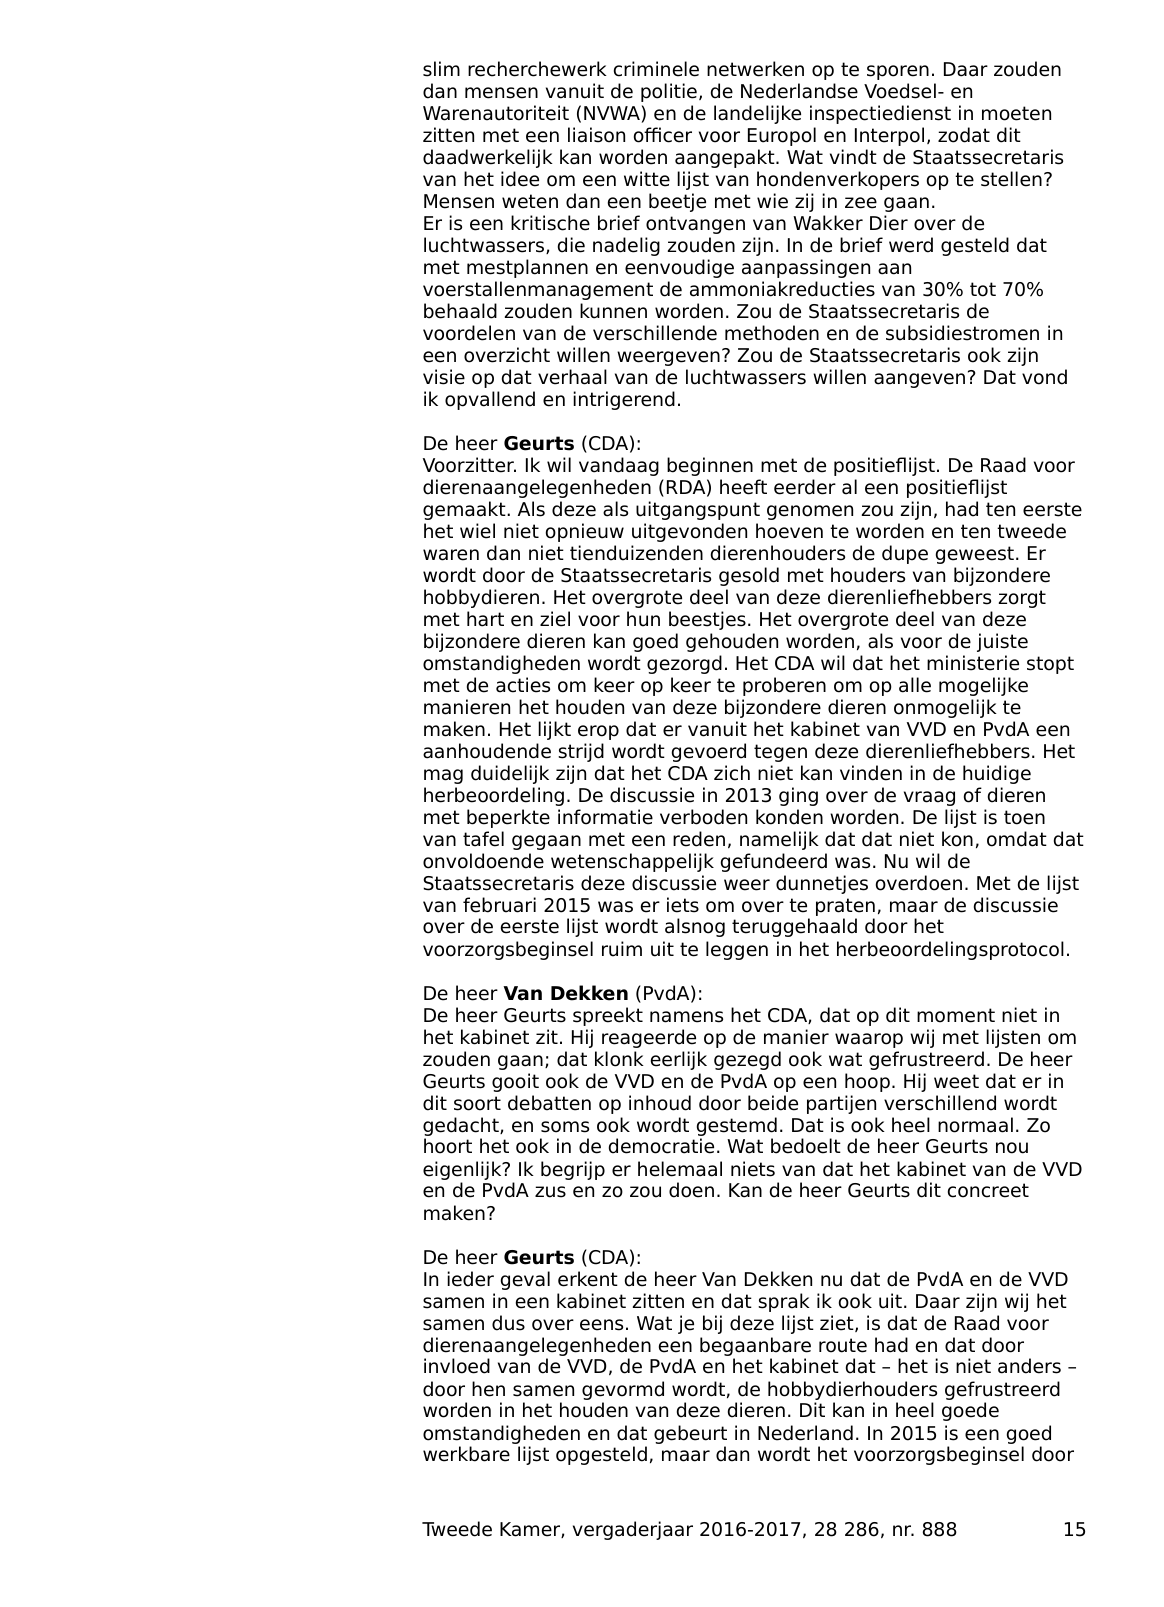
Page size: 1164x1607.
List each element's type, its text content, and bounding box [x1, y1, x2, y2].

text De heer Geurts spreekt namens het CDA, dat op dit moment niet in het kabinet zit. Hij reageerde op de manier waarop wij met lijsten om zouden gaan; dat klonk eerlijk gezegd ook wat gefrustreerd. De heer Geurts gooit ook de VVD en de PvdA op een hoop. Hij weet dat er in dit soort debatten op inhoud door beide partijen verschillend wordt gedacht, en soms ook wordt gestemd. Dat is ook heel normaal. Zo hoort het ook in de democratie. Wat bedoelt de heer Geurts nou eigenlijk? Ik begrijp er helemaal niets van dat het kabinet van de VVD en de PvdA zus en zo zou doen. Kan de heer Geurts dit concreet maken? [422, 1004, 1087, 1224]
text Er is een kritische brief ontvangen van Wakker Dier over de luchtwassers, die nadelig zouden zijn. In de brief werd gesteld dat met mestplannen en eenvoudige aanpassingen aan voerstallenmanagement de ammoniakreducties van 30% tot 70% behaald zouden kunnen worden. Zou de Staatssecretaris de voordelen van de verschillende methoden en de subsidiestromen in een overzicht willen weergeven? Zou de Staatssecretaris ook zijn visie op dat verhaal van de luchtwassers willen aangeven? Dat vond ik opvallend en intrigerend. [422, 213, 1087, 411]
text Voorzitter. Ik wil vandaag beginnen met de positieflijst. De Raad voor dierenaangelegenheden (RDA) heeft eerder al een positieflijst gemaakt. Als deze als uitgangspunt genomen zou zijn, had ten eerste het wiel niet opnieuw uitgevonden hoeven te worden en ten tweede waren dan niet tienduizenden dierenhouders de dupe geweest. Er wordt door de Staatssecretaris gesold met houders van bijzondere hobbydieren. Het overgrote deel van deze dierenliefhebbers zorgt met hart en ziel voor hun beestjes. Het overgrote deel van deze bijzondere dieren kan goed gehouden worden, als voor de juiste omstandigheden wordt gezorgd. Het CDA wil dat het ministerie stopt met de acties om keer op keer te proberen om op alle mogelijke manieren het houden van deze bijzondere dieren onmogelijk te maken. Het lijkt erop dat er vanuit het kabinet van VVD en PvdA een aanhoudende strijd wordt gevoerd tegen deze dierenliefhebbers. Het mag duidelijk zijn dat het CDA zich niet kan vinden in de huidige herbeoordeling. De discussie in 2013 ging over de vraag of dieren met beperkte informatie verboden konden worden. De lijst is toen van tafel gegaan met een reden, namelijk dat dat niet kon, omdat dat onvoldoende wetenschappelijk gefundeerd was. Nu wil de Staatssecretaris deze discussie weer dunnetjes overdoen. Met de lijst van februari 2015 was er iets om over te praten, maar de discussie over de eerste lijst wordt alsnog teruggehaald door het voorzorgsbeginsel ruim uit te leggen in het herbeoordelingsprotocol. [422, 455, 1087, 960]
text slim recherchewerk criminele netwerken op te sporen. Daar zouden dan mensen vanuit de politie, de Nederlandse Voedsel- en Warenautoriteit (NVWA) en de landelijke inspectiedienst in moeten zitten met een liaison officer voor Europol en Interpol, zodat dit daadwerkelijk kan worden aangepakt. Wat vindt de Staatssecretaris van het idee om een witte lijst van hondenverkopers op te stellen? Mensen weten dan een beetje met wie zij in zee gaan. [422, 59, 1087, 213]
text De heer Geurts (CDA): [422, 1247, 1087, 1268]
text In ieder geval erkent de heer Van Dekken nu dat de PvdA en de VVD samen in een kabinet zitten en dat sprak ik ook uit. Daar zijn wij het samen dus over eens. Wat je bij deze lijst ziet, is dat de Raad voor dierenaangelegenheden een begaanbare route had en dat door invloed van de VVD, de PvdA en het kabinet dat – het is niet anders – door hen samen gevormd wordt, de hobbydierhouders gefrustreerd worden in het houden van deze dieren. Dit kan in heel goede omstandigheden en dat gebeurt in Nederland. In 2015 is een goed werkbare lijst opgesteld, maar dan wordt het voorzorgsbeginsel door [422, 1268, 1087, 1466]
text De heer Van Dekken (PvdA): [422, 983, 1087, 1004]
text De heer Geurts (CDA): [422, 433, 1087, 455]
